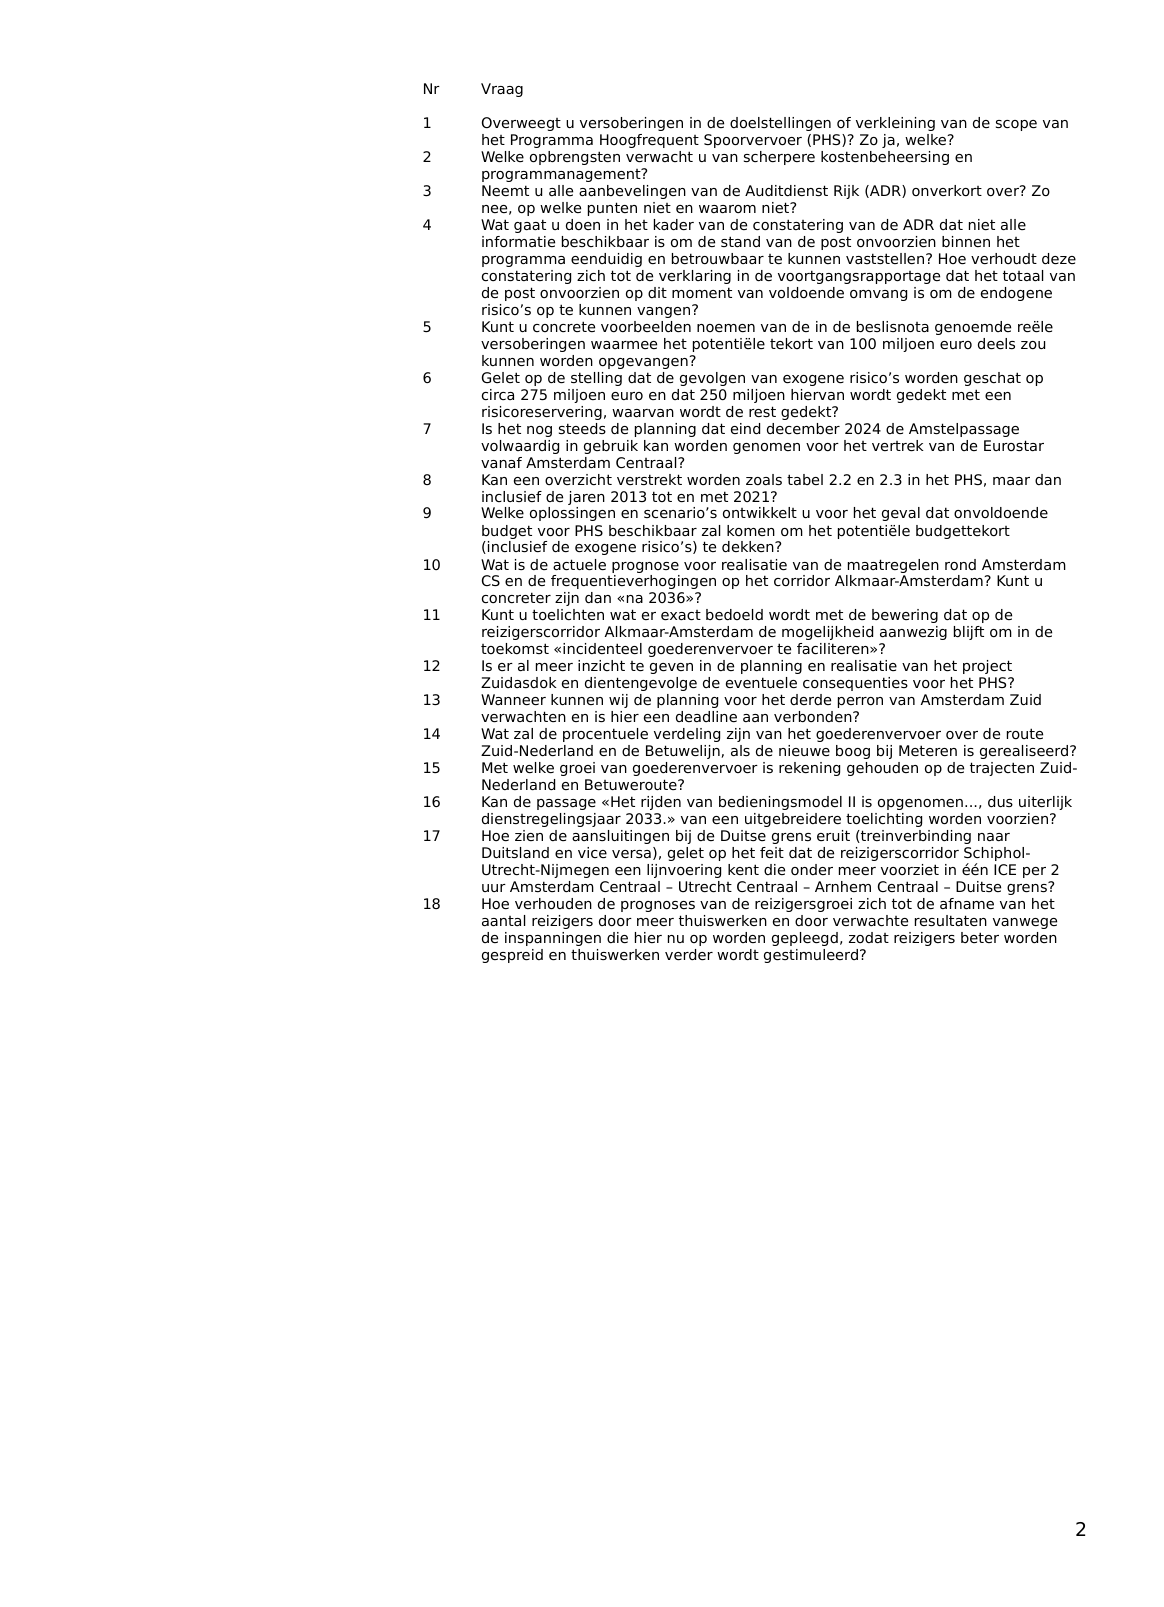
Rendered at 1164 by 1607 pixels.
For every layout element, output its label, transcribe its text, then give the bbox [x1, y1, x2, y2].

table_cell Welke oplossingen en scenario’s ontwikkelt u voor het geval dat onvoldoende budget voor PHS beschikbaar zal komen om het potentiële budgettekort (inclusief de exogene risico’s) te dekken? [475, 505, 1087, 556]
table_cell 3 [422, 183, 475, 217]
table_cell 6 [422, 370, 475, 421]
table_cell 2 [422, 149, 475, 183]
table_header Vraag [475, 81, 1087, 98]
table_cell Hoe verhouden de prognoses van de reizigersgroei zich tot de afname van het aantal reizigers door meer thuiswerken en door verwachte resultaten vanwege de inspanningen die hier nu op worden gepleegd, zodat reizigers beter worden gespreid en thuiswerken verder wordt gestimuleerd? [475, 896, 1087, 964]
table_cell Is er al meer inzicht te geven in de planning en realisatie van het project Zuidasdok en dientengevolge de eventuele consequenties voor het PHS? [475, 658, 1087, 692]
table_cell Hoe zien de aansluitingen bij de Duitse grens eruit (treinverbinding naar Duitsland en vice versa), gelet op het feit dat de reizigerscorridor Schiphol-Utrecht-Nijmegen een lijnvoering kent die onder meer voorziet in één ICE per 2 uur Amsterdam Centraal – Utrecht Centraal – Arnhem Centraal – Duitse grens? [475, 828, 1087, 896]
table_cell Gelet op de stelling dat de gevolgen van exogene risico’s worden geschat op circa 275 miljoen euro en dat 250 miljoen hiervan wordt gedekt met een risicoreservering, waarvan wordt de rest gedekt? [475, 370, 1087, 421]
table_cell 1 [422, 115, 475, 149]
table_cell 11 [422, 607, 475, 658]
table_cell Wanneer kunnen wij de planning voor het derde perron van Amsterdam Zuid verwachten en is hier een deadline aan verbonden? [475, 692, 1087, 726]
table_cell Kan een overzicht verstrekt worden zoals tabel 2.2 en 2.3 in het PHS, maar dan inclusief de jaren 2013 tot en met 2021? [475, 471, 1087, 505]
table_cell [475, 98, 1087, 115]
table_cell Met welke groei van goederenvervoer is rekening gehouden op de trajecten Zuid-Nederland en Betuweroute? [475, 760, 1087, 794]
table_cell Kunt u concrete voorbeelden noemen van de in de beslisnota genoemde reële versoberingen waarmee het potentiële tekort van 100 miljoen euro deels zou kunnen worden opgevangen? [475, 319, 1087, 369]
table_cell Wat gaat u doen in het kader van de constatering van de ADR dat niet alle informatie beschikbaar is om de stand van de post onvoorzien binnen het programma eenduidig en betrouwbaar te kunnen vaststellen? Hoe verhoudt deze constatering zich tot de verklaring in de voortgangsrapportage dat het totaal van de post onvoorzien op dit moment van voldoende omvang is om de endogene risico’s op te kunnen vangen? [475, 217, 1087, 319]
table_cell 12 [422, 658, 475, 692]
table_cell 8 [422, 471, 475, 505]
table_cell 10 [422, 556, 475, 607]
table_cell Wat zal de procentuele verdeling zijn van het goederenvervoer over de route Zuid-Nederland en de Betuwelijn, als de nieuwe boog bij Meteren is gerealiseerd? [475, 726, 1087, 760]
table_cell 14 [422, 726, 475, 760]
table_cell [422, 98, 475, 115]
table_cell Neemt u alle aanbevelingen van de Auditdienst Rijk (ADR) onverkort over? Zo nee, op welke punten niet en waarom niet? [475, 183, 1087, 217]
table_cell 15 [422, 760, 475, 794]
table_cell Is het nog steeds de planning dat eind december 2024 de Amstelpassage volwaardig in gebruik kan worden genomen voor het vertrek van de Eurostar vanaf Amsterdam Centraal? [475, 421, 1087, 471]
table_cell 9 [422, 505, 475, 556]
table_cell Welke opbrengsten verwacht u van scherpere kostenbeheersing en programmanagement? [475, 149, 1087, 183]
table_cell Wat is de actuele prognose voor realisatie van de maatregelen rond Amsterdam CS en de frequentieverhogingen op het corridor Alkmaar-Amsterdam? Kunt u concreter zijn dan «na 2036»? [475, 556, 1087, 607]
table_header Nr [422, 81, 475, 98]
table_cell 17 [422, 828, 475, 896]
table_cell 18 [422, 896, 475, 964]
table_cell Kan de passage «Het rijden van bedieningsmodel II is opgenomen..., dus uiterlijk dienstregelingsjaar 2033.» van een uitgebreidere toelichting worden voorzien? [475, 794, 1087, 828]
table_cell 4 [422, 217, 475, 319]
table_cell 13 [422, 692, 475, 726]
table_cell 16 [422, 794, 475, 828]
table_cell Overweegt u versoberingen in de doelstellingen of verkleining van de scope van het Programma Hoogfrequent Spoorvervoer (PHS)? Zo ja, welke? [475, 115, 1087, 149]
table_cell Kunt u toelichten wat er exact bedoeld wordt met de bewering dat op de reizigerscorridor Alkmaar-Amsterdam de mogelijkheid aanwezig blijft om in de toekomst «incidenteel goederenvervoer te faciliteren»? [475, 607, 1087, 658]
table_cell 7 [422, 421, 475, 471]
table_cell 5 [422, 319, 475, 369]
